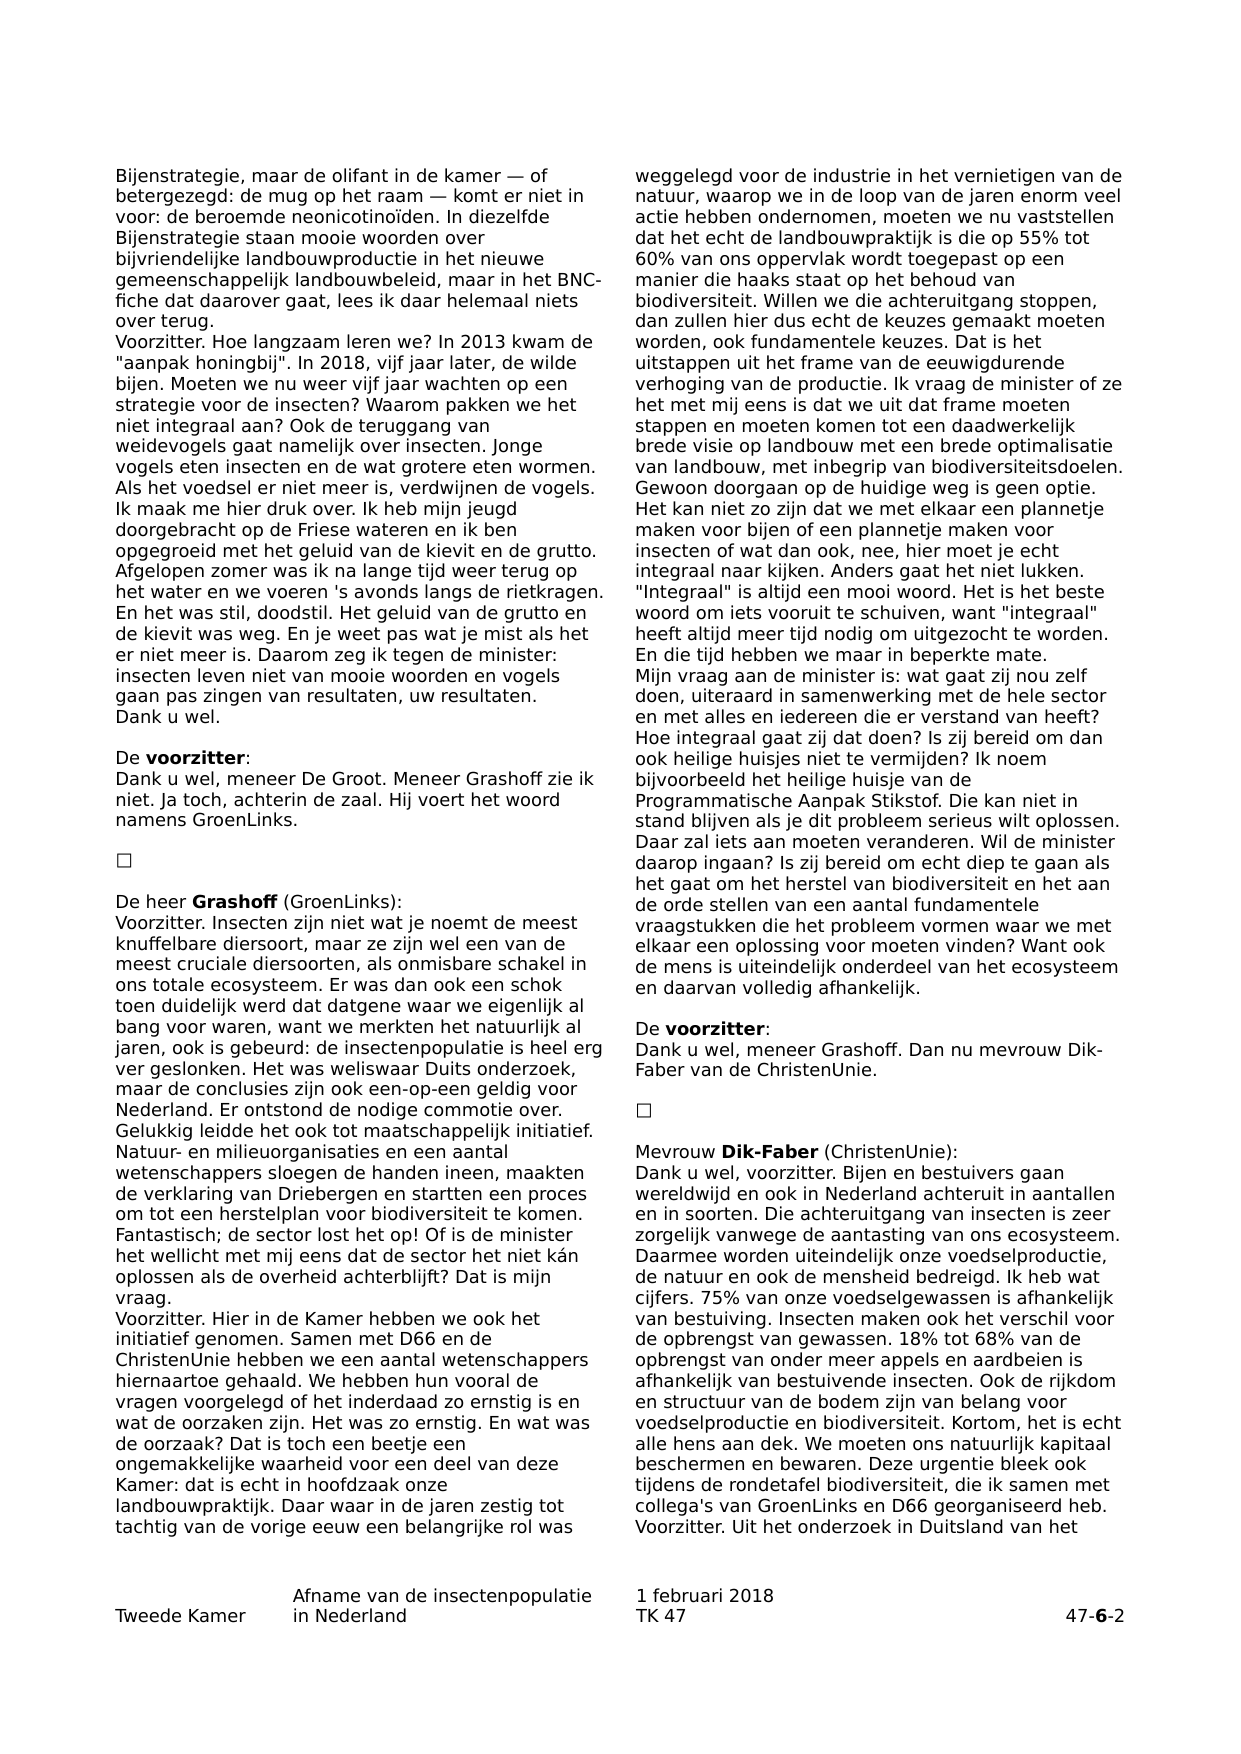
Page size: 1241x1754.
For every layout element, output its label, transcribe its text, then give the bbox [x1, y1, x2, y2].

text Mijn vraag aan de minister is: wat gaat zij nou zelf doen, uiteraard in samenwerking met de hele sector en met alles en iedereen die er verstand van heeft? Hoe integraal gaat zij dat doen? Is zij bereid om dan ook heilige huisjes niet te vermijden? Ik noem bijvoorbeeld het heilige huisje van de Programmatische Aanpak Stikstof. Die kan niet in stand blijven als je dit probleem serieus wilt oplossen. Daar zal iets aan moeten veranderen. Wil de minister daarop ingaan? Is zij bereid om echt diep te gaan als het gaat om het herstel van biodiversiteit en het aan de orde stellen van een aantal fundamentele vraagstukken die het probleem vormen waar we met elkaar een oplossing voor moeten vinden? Want ook de mens is uiteindelijk onderdeel van het ecosysteem en daarvan volledig afhankelijk. [635, 665, 1125, 999]
text Dank u wel, meneer De Groot. Meneer Grashoff zie ik niet. Ja toch, achterin de zaal. Hij voert het woord namens GroenLinks. [115, 768, 605, 831]
text ⬜ [635, 1101, 1125, 1122]
text weggelegd voor de industrie in het vernietigen van de natuur, waarop we in de loop van de jaren enorm veel actie hebben ondernomen, moeten we nu vaststellen dat het echt de landbouwpraktijk is die op 55% tot 60% van ons oppervlak wordt toegepast op een manier die haaks staat op het behoud van biodiversiteit. Willen we die achteruitgang stoppen, dan zullen hier dus echt de keuzes gemaakt moeten worden, ook fundamentele keuzes. Dat is het uitstappen uit het frame van de eeuwigdurende verhoging van de productie. Ik vraag de minister of ze het met mij eens is dat we uit dat frame moeten stappen en moeten komen tot een daadwerkelijk brede visie op landbouw met een brede optimalisatie van landbouw, met inbegrip van biodiversiteitsdoelen. Gewoon doorgaan op de huidige weg is geen optie. Het kan niet zo zijn dat we met elkaar een plannetje maken voor bijen of een plannetje maken voor insecten of wat dan ook, nee, hier moet je echt integraal naar kijken. Anders gaat het niet lukken. "Integraal" is altijd een mooi woord. Het is het beste woord om iets vooruit te schuiven, want "integraal" heeft altijd meer tijd nodig om uitgezocht te worden. En die tijd hebben we maar in beperkte mate. [635, 165, 1125, 665]
text Voorzitter. Hier in de Kamer hebben we ook het initiatief genomen. Samen met D66 en de ChristenUnie hebben we een aantal wetenschappers hiernaartoe gehaald. We hebben hun vooral de vragen voorgelegd of het inderdaad zo ernstig is en wat de oorzaken zijn. Het was zo ernstig. En wat was de oorzaak? Dat is toch een beetje een ongemakkelijke waarheid voor een deel van deze Kamer: dat is echt in hoofdzaak onze landbouwpraktijk. Daar waar in de jaren zestig tot tachtig van de vorige eeuw een belangrijke rol was [115, 1308, 605, 1537]
text Bijenstrategie, maar de olifant in de kamer — of betergezegd: de mug op het raam — komt er niet in voor: de beroemde neonicotinoïden. In diezelfde Bijenstrategie staan mooie woorden over bijvriendelijke landbouwproductie in het nieuwe gemeenschappelijk landbouwbeleid, maar in het BNC-fiche dat daarover gaat, lees ik daar helemaal niets over terug. [115, 165, 605, 332]
text Dank u wel, meneer Grashoff. Dan nu mevrouw Dik-Faber van de ChristenUnie. [635, 1039, 1125, 1081]
text Voorzitter. Hoe langzaam leren we? In 2013 kwam de "aanpak honingbij". In 2018, vijf jaar later, de wilde bijen. Moeten we nu weer vijf jaar wachten op een strategie voor de insecten? Waarom pakken we het niet integraal aan? Ook de teruggang van weidevogels gaat namelijk over insecten. Jonge vogels eten insecten en de wat grotere eten wormen. Als het voedsel er niet meer is, verdwijnen de vogels. Ik maak me hier druk over. Ik heb mijn jeugd doorgebracht op de Friese wateren en ik ben opgegroeid met het geluid van de kievit en de grutto. Afgelopen zomer was ik na lange tijd weer terug op het water en we voeren 's avonds langs de rietkragen. En het was stil, doodstil. Het geluid van de grutto en de kievit was weg. En je weet pas wat je mist als het er niet meer is. Daarom zeg ik tegen de minister: insecten leven niet van mooie woorden en vogels gaan pas zingen van resultaten, uw resultaten. [115, 332, 605, 707]
text De heer Grashoff (GroenLinks): [115, 892, 605, 912]
text Dank u wel. [115, 707, 605, 728]
text De voorzitter: [115, 748, 605, 768]
text Dank u wel, voorzitter. Bijen en bestuivers gaan wereldwijd en ook in Nederland achteruit in aantallen en in soorten. Die achteruitgang van insecten is zeer zorgelijk vanwege de aantasting van ons ecosysteem. Daarmee worden uiteindelijk onze voedselproductie, de natuur en ook de mensheid bedreigd. Ik heb wat cijfers. 75% van onze voedselgewassen is afhankelijk van bestuiving. Insecten maken ook het verschil voor de opbrengst van gewassen. 18% tot 68% van de opbrengst van onder meer appels en aardbeien is afhankelijk van bestuivende insecten. Ook de rijkdom en structuur van de bodem zijn van belang voor voedselproductie en biodiversiteit. Kortom, het is echt alle hens aan dek. We moeten ons natuurlijk kapitaal beschermen en bewaren. Deze urgentie bleek ook tijdens de rondetafel biodiversiteit, die ik samen met collega's van GroenLinks en D66 georganiseerd heb. [635, 1162, 1125, 1517]
text Mevrouw Dik-Faber (ChristenUnie): [635, 1142, 1125, 1162]
text Voorzitter. Insecten zijn niet wat je noemt de meest knuffelbare diersoort, maar ze zijn wel een van de meest cruciale diersoorten, als onmisbare schakel in ons totale ecosysteem. Er was dan ook een schok toen duidelijk werd dat datgene waar we eigenlijk al bang voor waren, want we merkten het natuurlijk al jaren, ook is gebeurd: de insectenpopulatie is heel erg ver geslonken. Het was weliswaar Duits onderzoek, maar de conclusies zijn ook een-op-een geldig voor Nederland. Er ontstond de nodige commotie over. Gelukkig leidde het ook tot maatschappelijk initiatief. Natuur- en milieuorganisaties en een aantal wetenschappers sloegen de handen ineen, maakten de verklaring van Driebergen en startten een proces om tot een herstelplan voor biodiversiteit te komen. Fantastisch; de sector lost het op! Of is de minister het wellicht met mij eens dat de sector het niet kán oplossen als de overheid achterblijft? Dat is mijn vraag. [115, 912, 605, 1308]
text Voorzitter. Uit het onderzoek in Duitsland van het [635, 1517, 1125, 1537]
text ⬜ [115, 851, 605, 872]
text De voorzitter: [635, 1019, 1125, 1039]
